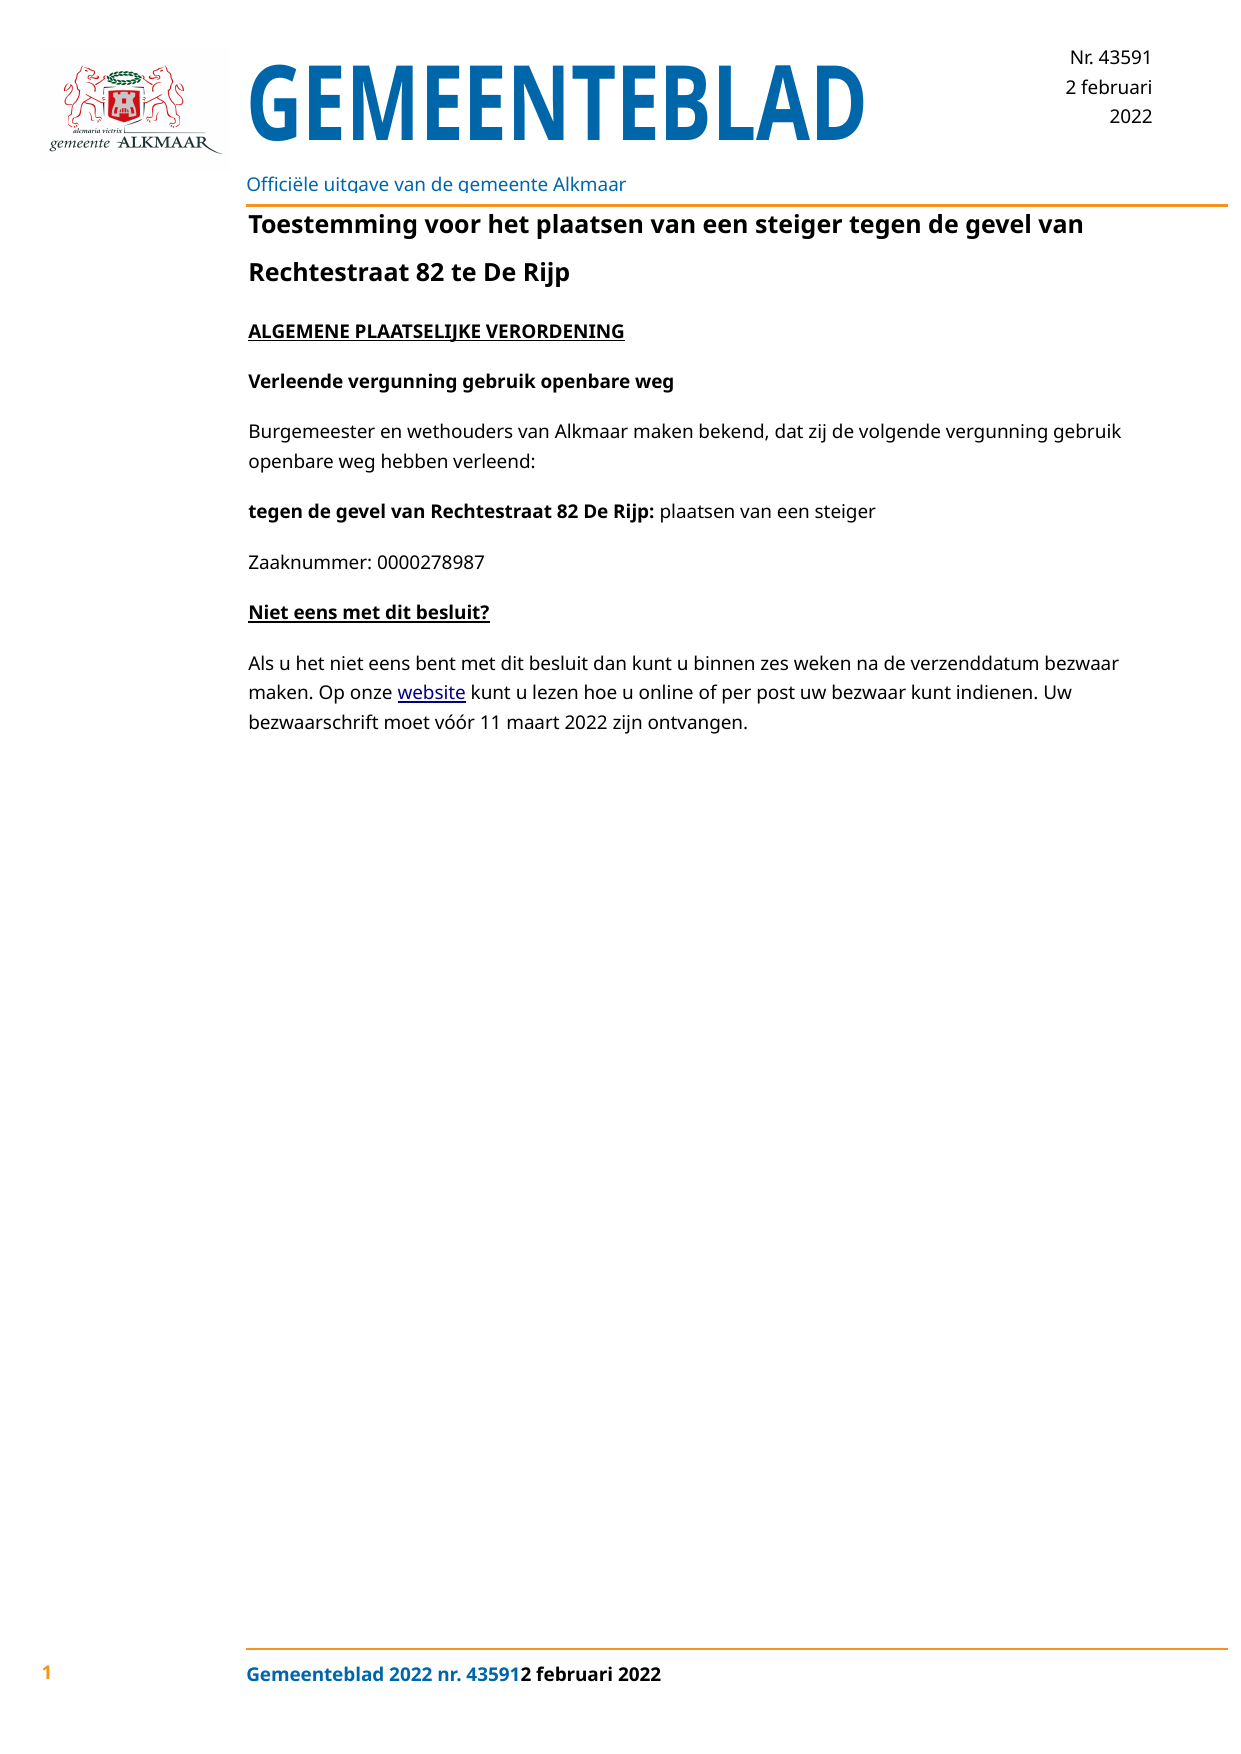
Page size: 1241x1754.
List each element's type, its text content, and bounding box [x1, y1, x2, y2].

text Verleende vergunning gebruik openbare weg [248, 368, 1152, 394]
text Als u het niet eens bent met dit besluit dan kunt u binnen zes weken na de verzenddatum bezwaar maken. Op onze website kunt u lezen hoe u online of per post uw bezwaar kunt indienen. Uw bezwaarschrift moet vóór 11 maart 2022 zijn ontvangen. [248, 650, 1152, 735]
text tegen de gevel van Rechtestraat 82 De Rijp: plaatsen van een steiger [248, 499, 1152, 524]
text Toestemming voor het plaatsen van een steiger tegen de gevel van Rechtestraat 82 te De Rijp [248, 207, 1152, 288]
text Burgemeester en wethouders van Alkmaar maken bekend, dat zij de volgende vergunning gebruik openbare weg hebben verleend: [248, 419, 1152, 474]
text Zaaknummer: 0000278987 [248, 549, 1152, 575]
text Niet eens met dit besluit? [248, 599, 1152, 625]
picture [41, 47, 231, 172]
text ALGEMENE PLAATSELIJKE VERORDENING [248, 318, 1152, 344]
